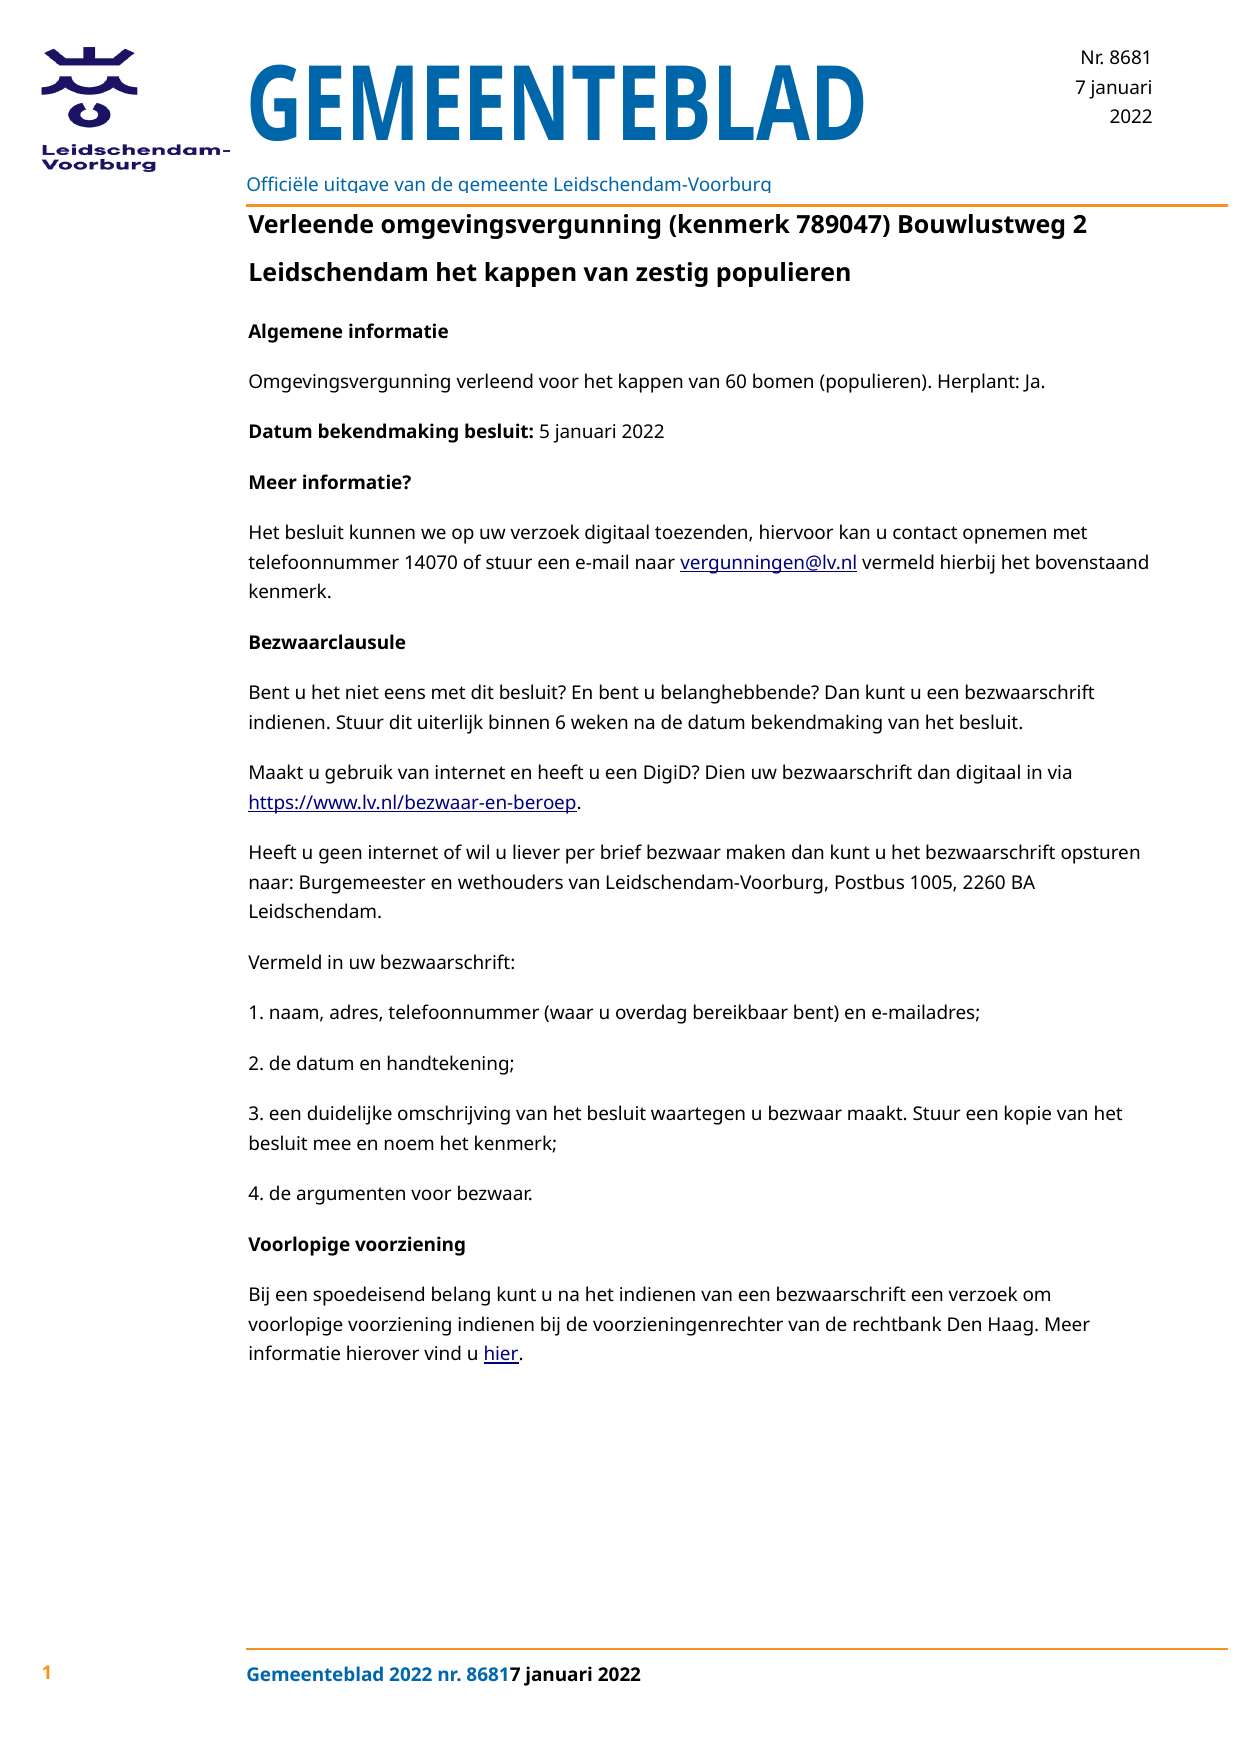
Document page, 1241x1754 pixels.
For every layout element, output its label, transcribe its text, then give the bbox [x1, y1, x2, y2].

text Bij een spoedeisend belang kunt u na het indienen van een bezwaarschrift een verzoek om voorlopige voorziening indienen bij de voorzieningenrechter van de rechtbank Den Haag. Meer informatie hierover vind u hier. [248, 1281, 1152, 1366]
text Verleende omgevingsvergunning (kenmerk 789047) Bouwlustweg 2 Leidschendam het kappen van zestig populieren [248, 207, 1152, 288]
text Heeft u geen internet of wil u liever per brief bezwaar maken dan kunt u het bezwaarschrift opsturen naar: Burgemeester en wethouders van Leidschendam-Voorburg, Postbus 1005, 2260 BA Leidschendam. [248, 839, 1152, 924]
text 2. de datum en handtekening; [248, 1050, 1152, 1076]
text 3. een duidelijke omschrijving van het besluit waartegen u bezwaar maakt. Stuur een kopie van het besluit mee en noem het kenmerk; [248, 1100, 1152, 1156]
text 4. de argumenten voor bezwaar. [248, 1180, 1152, 1206]
text Algemene informatie [248, 318, 1152, 344]
text Meer informatie? [248, 469, 1152, 495]
text 1. naam, adres, telefoonnummer (waar u overdag bereikbaar bent) en e-mailadres; [248, 999, 1152, 1025]
text Voorlopige voorziening [248, 1231, 1152, 1257]
text Het besluit kunnen we op uw verzoek digitaal toezenden, hiervoor kan u contact opnemen met telefoonnummer 14070 of stuur een e-mail naar vergunningen@lv.nl vermeld hierbij het bovenstaand kenmerk. [248, 519, 1152, 604]
text Omgevingsvergunning verleend voor het kappen van 60 bomen (populieren). Herplant: Ja. [248, 368, 1152, 394]
text Bezwaarclausule [248, 629, 1152, 655]
text Maakt u gebruik van internet en heeft u een DigiD? Dien uw bezwaarschrift dan digitaal in via https://www.lv.nl/bezwaar-en-beroep. [248, 759, 1152, 815]
picture [41, 47, 231, 172]
text Vermeld in uw bezwaarschrift: [248, 949, 1152, 975]
text Bent u het niet eens met dit besluit? En bent u belanghebbende? Dan kunt u een bezwaarschrift indienen. Stuur dit uiterlijk binnen 6 weken na de datum bekendmaking van het besluit. [248, 679, 1152, 735]
text Datum bekendmaking besluit: 5 januari 2022 [248, 419, 1152, 444]
